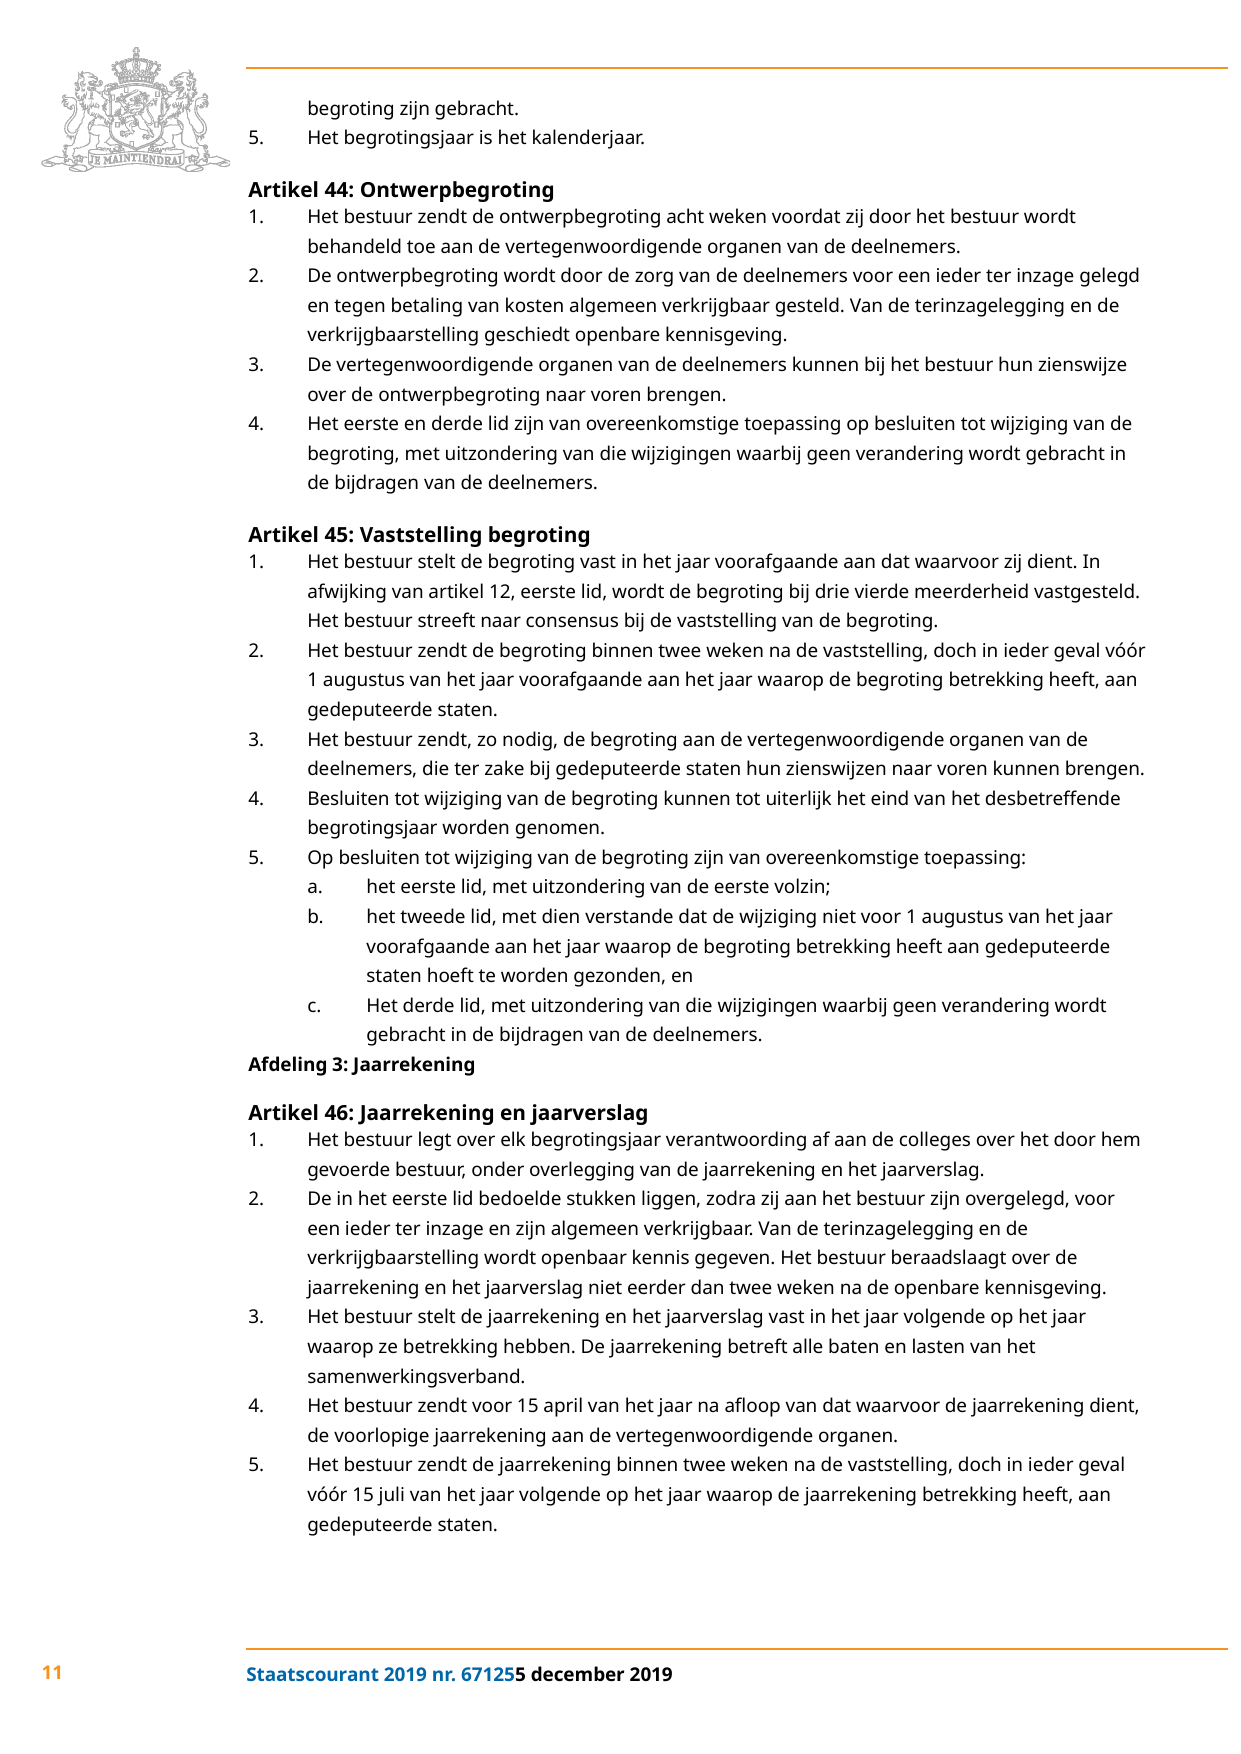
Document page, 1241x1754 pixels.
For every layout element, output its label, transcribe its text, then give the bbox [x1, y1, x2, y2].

list begroting zijn gebracht. [248, 95, 1152, 121]
list Het bestuur zendt de begroting binnen twee weken na de vaststelling, doch in ieder geval vóór 1 augustus van het jaar voorafgaande aan het jaar waarop de begroting betrekking heeft, aan gedeputeerde staten. [248, 637, 1152, 722]
text Afdeling 3: Jaarrekening [248, 1051, 1152, 1077]
list het eerste lid, met uitzondering van de eerste volzin; [307, 874, 1152, 899]
list Het bestuur zendt de jaarrekening binnen twee weken na de vaststelling, doch in ieder geval vóór 15 juli van het jaar volgende op het jaar waarop de jaarrekening betrekking heeft, aan gedeputeerde staten. [248, 1452, 1152, 1537]
text Artikel 46: Jaarrekening en jaarverslag [248, 1098, 1152, 1126]
picture [41, 47, 231, 172]
list Op besluiten tot wijziging van de begroting zijn van overeenkomstige toepassing: [248, 844, 1152, 870]
list De ontwerpbegroting wordt door de zorg van de deelnemers voor een ieder ter inzage gelegd en tegen betaling van kosten algemeen verkrijgbaar gesteld. Van de terinzagelegging en de verkrijgbaarstelling geschiedt openbare kennisgeving. [248, 262, 1152, 347]
list het tweede lid, met dien verstande dat de wijziging niet voor 1 augustus van het jaar voorafgaande aan het jaar waarop de begroting betrekking heeft aan gedeputeerde staten hoeft te worden gezonden, en [307, 903, 1152, 988]
list Besluiten tot wijziging van de begroting kunnen tot uiterlijk het eind van het desbetreffende begrotingsjaar worden genomen. [248, 785, 1152, 840]
list Het begrotingsjaar is het kalenderjaar. [248, 124, 1152, 150]
list Het bestuur legt over elk begrotingsjaar verantwoording af aan de colleges over het door hem gevoerde bestuur, onder overlegging van de jaarrekening en het jaarverslag. [248, 1126, 1152, 1182]
list De vertegenwoordigende organen van de deelnemers kunnen bij het bestuur hun zienswijze over de ontwerpbegroting naar voren brengen. [248, 351, 1152, 406]
list Het bestuur zendt, zo nodig, de begroting aan de vertegenwoordigende organen van de deelnemers, die ter zake bij gedeputeerde staten hun zienswijzen naar voren kunnen brengen. [248, 726, 1152, 781]
list Het bestuur zendt de ontwerpbegroting acht weken voordat zij door het bestuur wordt behandeld toe aan de vertegenwoordigende organen van de deelnemers. [248, 203, 1152, 258]
text Artikel 45: Vaststelling begroting [248, 520, 1152, 548]
list Het derde lid, met uitzondering van die wijzigingen waarbij geen verandering wordt gebracht in de bijdragen van de deelnemers. [307, 992, 1152, 1047]
list Het bestuur stelt de begroting vast in het jaar voorafgaande aan dat waarvoor zij dient. In afwijking van artikel 12, eerste lid, wordt de begroting bij drie vierde meerderheid vastgesteld. Het bestuur streeft naar consensus bij de vaststelling van de begroting. [248, 548, 1152, 633]
list Het bestuur zendt voor 15 april van het jaar na afloop van dat waarvoor de jaarrekening dient, de voorlopige jaarrekening aan de vertegenwoordigende organen. [248, 1392, 1152, 1448]
list Het eerste en derde lid zijn van overeenkomstige toepassing op besluiten tot wijziging van de begroting, met uitzondering van die wijzigingen waarbij geen verandering wordt gebracht in de bijdragen van de deelnemers. [248, 410, 1152, 495]
text Artikel 44: Ontwerpbegroting [248, 175, 1152, 203]
list Het bestuur stelt de jaarrekening en het jaarverslag vast in het jaar volgende op het jaar waarop ze betrekking hebben. De jaarrekening betreft alle baten en lasten van het samenwerkingsverband. [248, 1304, 1152, 1389]
list De in het eerste lid bedoelde stukken liggen, zodra zij aan het bestuur zijn overgelegd, voor een ieder ter inzage en zijn algemeen verkrijgbaar. Van de terinzagelegging en de verkrijgbaarstelling wordt openbaar kennis gegeven. Het bestuur beraadslaagt over de jaarrekening en het jaarverslag niet eerder dan twee weken na de openbare kennisgeving. [248, 1185, 1152, 1300]
